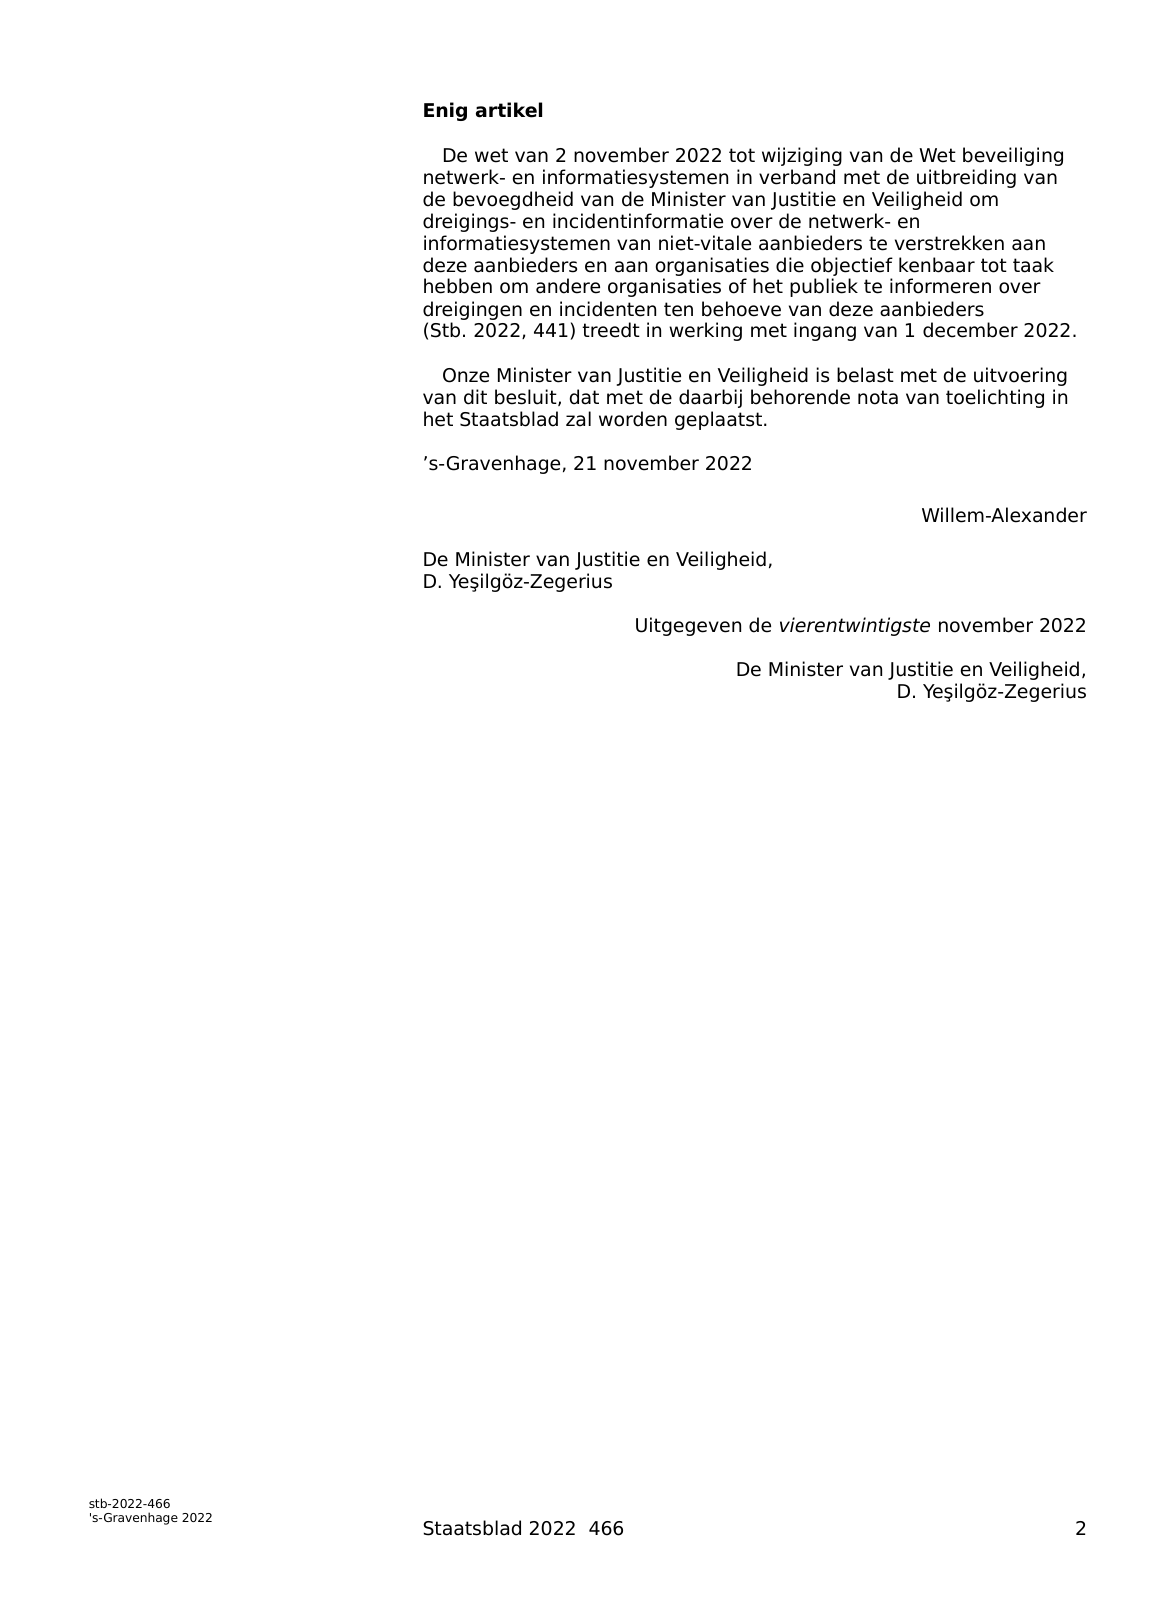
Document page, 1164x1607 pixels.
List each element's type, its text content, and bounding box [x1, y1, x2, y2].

text De Minister van Justitie en Veiligheid, D. Yeşilgöz-Zegerius [422, 549, 1087, 593]
subtitle Enig artikel [422, 100, 1087, 122]
text Uitgegeven de vierentwintigste november 2022 [422, 615, 1087, 637]
text Willem-Alexander [422, 505, 1087, 527]
text 's-Gravenhage 2022 [88, 1511, 323, 1525]
text Onze Minister van Justitie en Veiligheid is belast met de uitvoering van dit besluit, dat met de daarbij behorende nota van toelichting in het Staatsblad zal worden geplaatst. [422, 364, 1087, 431]
text ’s-Gravenhage, 21 november 2022 [422, 453, 1087, 475]
text De wet van 2 november 2022 tot wijziging van de Wet beveiliging netwerk- en informatiesystemen in verband met de uitbreiding van de bevoegdheid van de Minister van Justitie en Veiligheid om dreigings- en incidentinformatie over de netwerk- en informatiesystemen van niet-vitale aanbieders te verstrekken aan deze aanbieders en aan organisaties die objectief kenbaar tot taak hebben om andere organisaties of het publiek te informeren over dreigingen en incidenten ten behoeve van deze aanbieders (Stb. 2022, 441) treedt in werking met ingang van 1 december 2022. [422, 144, 1087, 342]
text De Minister van Justitie en Veiligheid, D. Yeşilgöz-Zegerius [422, 659, 1087, 703]
text stb-2022-466 [88, 1497, 323, 1511]
